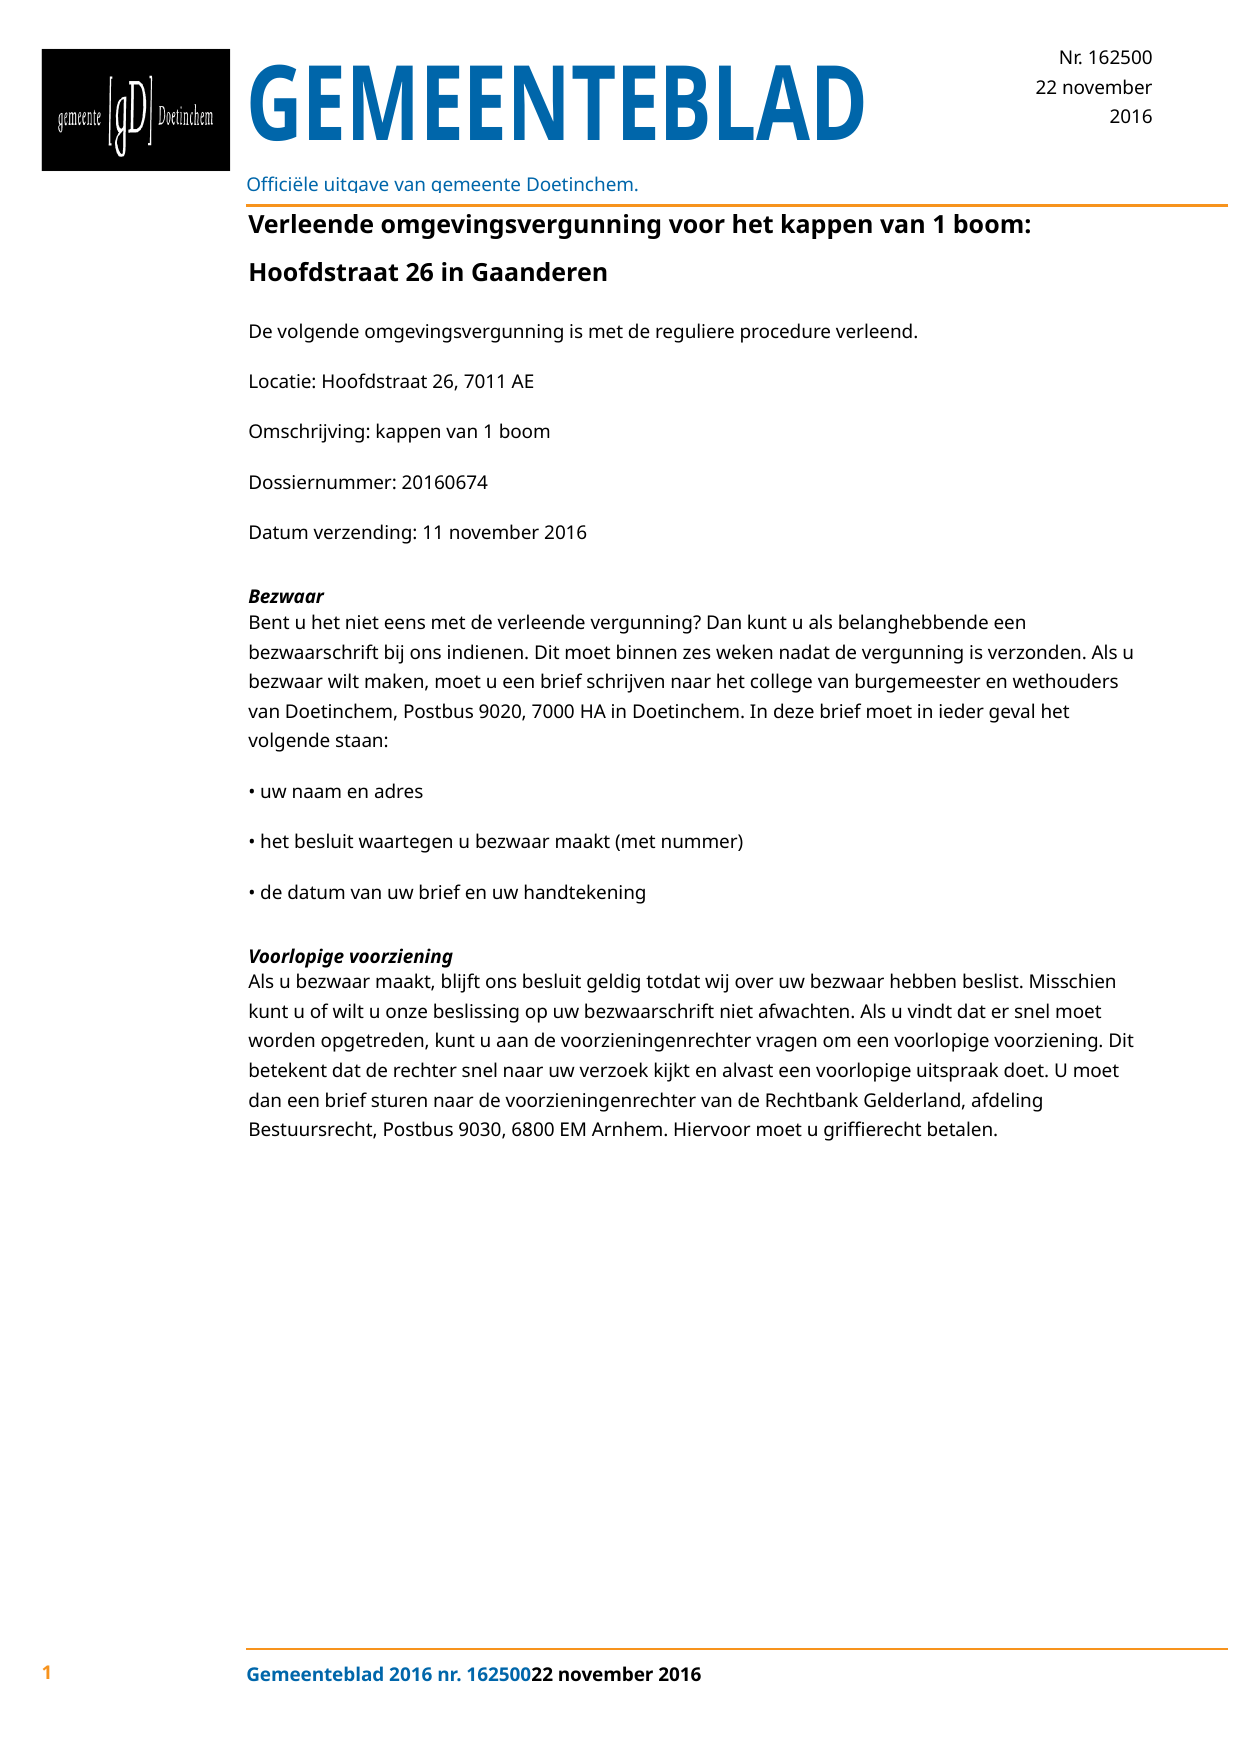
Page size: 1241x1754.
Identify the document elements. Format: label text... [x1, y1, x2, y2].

text Verleende omgevingsvergunning voor het kappen van 1 boom: Hoofdstraat 26 in Gaanderen [248, 207, 1152, 288]
text Bezwaar [248, 583, 1152, 609]
text Locatie: Hoofdstraat 26, 7011 AE [248, 368, 1152, 394]
text • uw naam en adres [248, 778, 1152, 804]
text Datum verzending: 11 november 2016 [248, 519, 1152, 545]
text De volgende omgevingsvergunning is met de reguliere procedure verleend. [248, 318, 1152, 344]
text Als u bezwaar maakt, blijft ons besluit geldig totdat wij over uw bezwaar hebben beslist. Misschien kunt u of wilt u onze beslissing op uw bezwaarschrift niet afwachten. Als u vindt dat er snel moet worden opgetreden, kunt u aan de voorzieningenrechter vragen om een voorlopige voorziening. Dit betekent dat de rechter snel naar uw verzoek kijkt en alvast een voorlopige uitspraak doet. U moet dan een brief sturen naar de voorzieningenrechter van de Rechtbank Gelderland, afdeling Bestuursrecht, Postbus 9030, 6800 EM Arnhem. Hiervoor moet u griffierecht betalen. [248, 968, 1152, 1142]
text Dossiernummer: 20160674 [248, 469, 1152, 495]
picture [41, 47, 231, 172]
text Bent u het niet eens met de verleende vergunning? Dan kunt u als belanghebbende een bezwaarschrift bij ons indienen. Dit moet binnen zes weken nadat de vergunning is verzonden. Als u bezwaar wilt maken, moet u een brief schrijven naar het college van burgemeester en wethouders van Doetinchem, Postbus 9020, 7000 HA in Doetinchem. In deze brief moet in ieder geval het volgende staan: [248, 609, 1152, 753]
text Voorlopige voorziening [248, 943, 1152, 968]
text • het besluit waartegen u bezwaar maakt (met nummer) [248, 828, 1152, 854]
text • de datum van uw brief en uw handtekening [248, 879, 1152, 904]
text Omschrijving: kappen van 1 boom [248, 419, 1152, 444]
